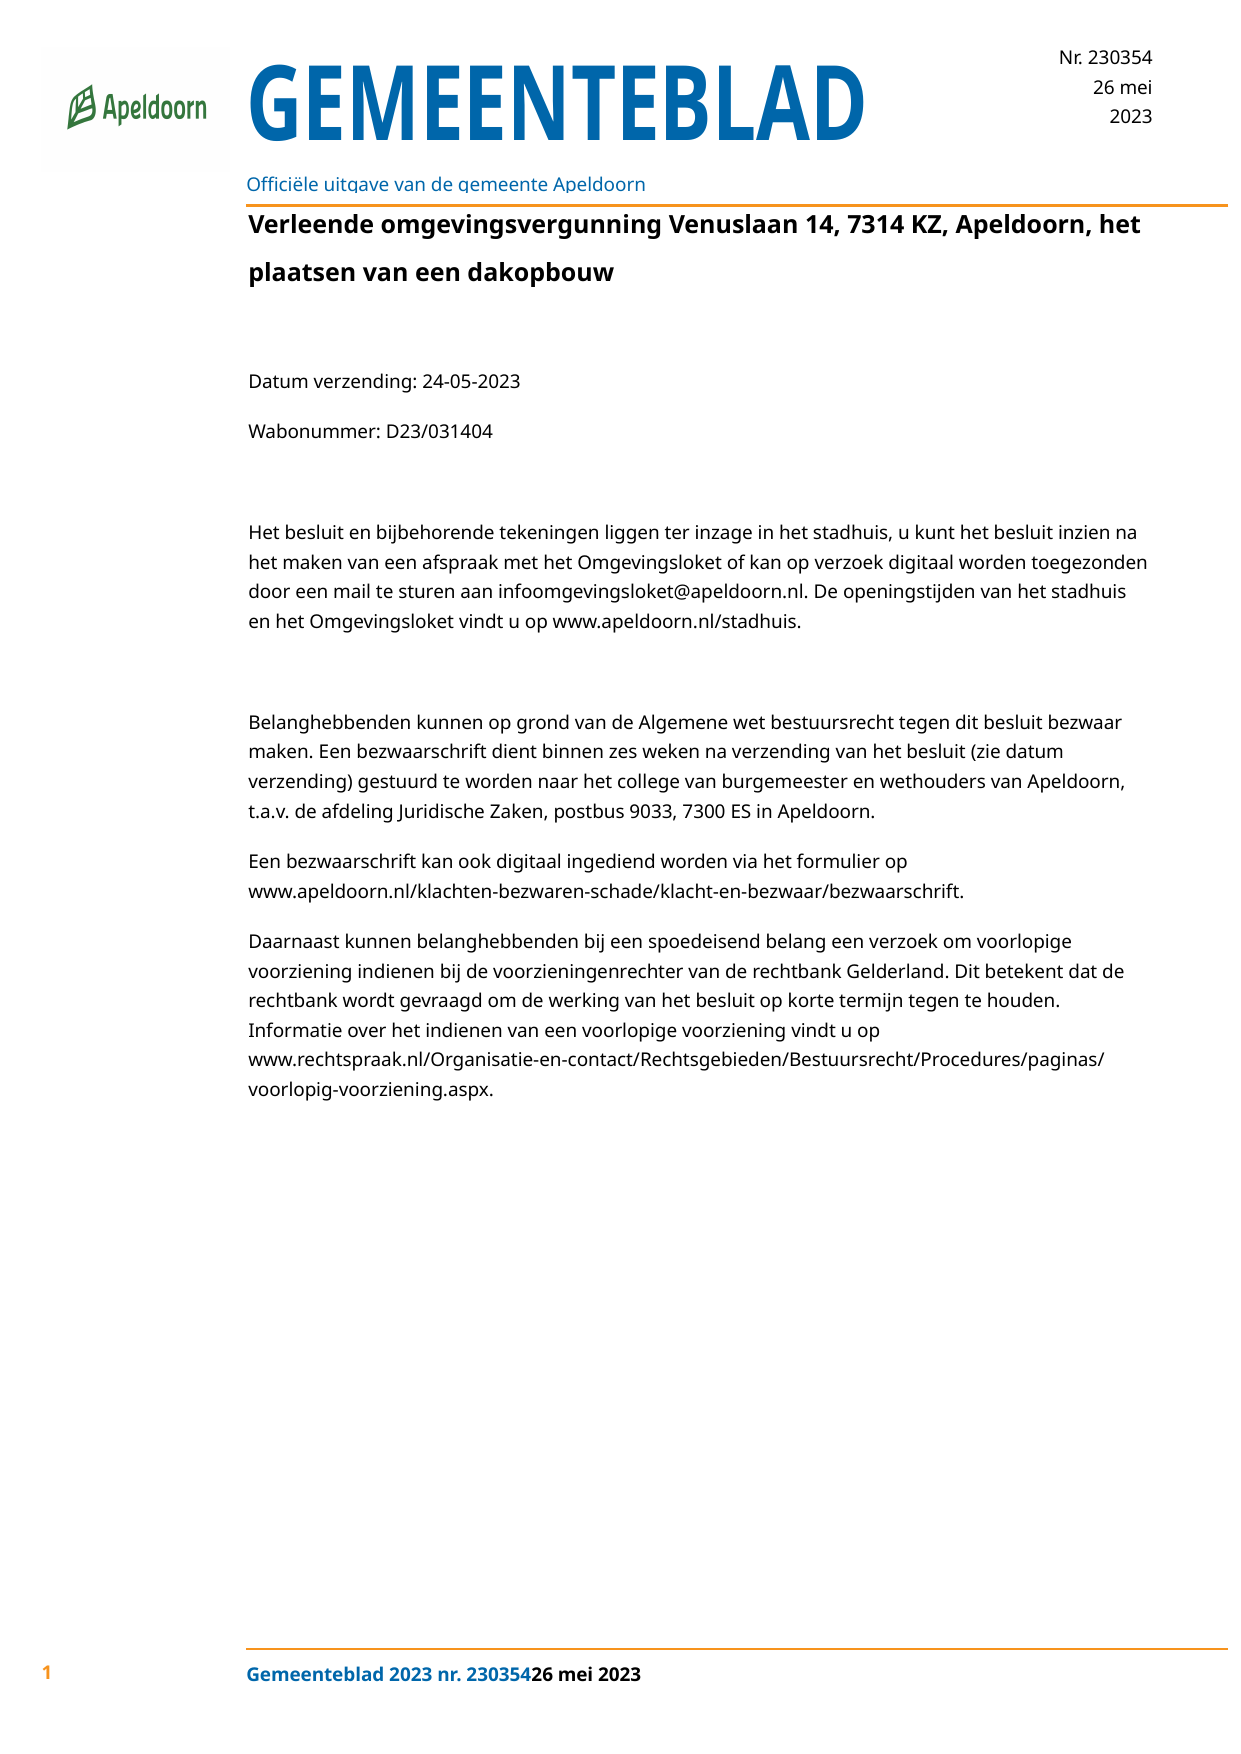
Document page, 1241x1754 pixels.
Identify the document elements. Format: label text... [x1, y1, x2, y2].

text Een bezwaarschrift kan ook digitaal ingediend worden via het formulier op www.apeldoorn.nl/klachten-bezwaren-schade/klacht-en-bezwaar/bezwaarschrift. [248, 848, 1152, 904]
picture [41, 47, 231, 172]
text Wabonummer: D23/031404 [248, 419, 1152, 444]
text Verleende omgevingsvergunning Venuslaan 14, 7314 KZ, Apeldoorn, het plaatsen van een dakopbouw [248, 207, 1152, 288]
text Belanghebbenden kunnen op grond van de Algemene wet bestuursrecht tegen dit besluit bezwaar maken. Een bezwaarschrift dient binnen zes weken na verzending van het besluit (zie datum verzending) gestuurd te worden naar het college van burgemeester en wethouders van Apeldoorn, t.a.v. de afdeling Juridische Zaken, postbus 9033, 7300 ES in Apeldoorn. [248, 709, 1152, 824]
text Datum verzending: 24-05-2023 [248, 368, 1152, 394]
text Het besluit en bijbehorende tekeningen liggen ter inzage in het stadhuis, u kunt het besluit inzien na het maken van een afspraak met het Omgevingsloket of kan op verzoek digitaal worden toegezonden door een mail te sturen aan infoomgevingsloket@apeldoorn.nl. De openingstijden van het stadhuis en het Omgevingsloket vindt u op www.apeldoorn.nl/stadhuis. [248, 519, 1152, 634]
text Daarnaast kunnen belanghebbenden bij een spoedeisend belang een verzoek om voorlopige voorziening indienen bij de voorzieningenrechter van de rechtbank Gelderland. Dit betekent dat de rechtbank wordt gevraagd om de werking van het besluit op korte termijn tegen te houden. Informatie over het indienen van een voorlopige voorziening vindt u op www.rechtspraak.nl/Organisatie-en-contact/Rechtsgebieden/Bestuursrecht/Procedures/paginas/voorlopig-voorziening.aspx. [248, 928, 1152, 1102]
